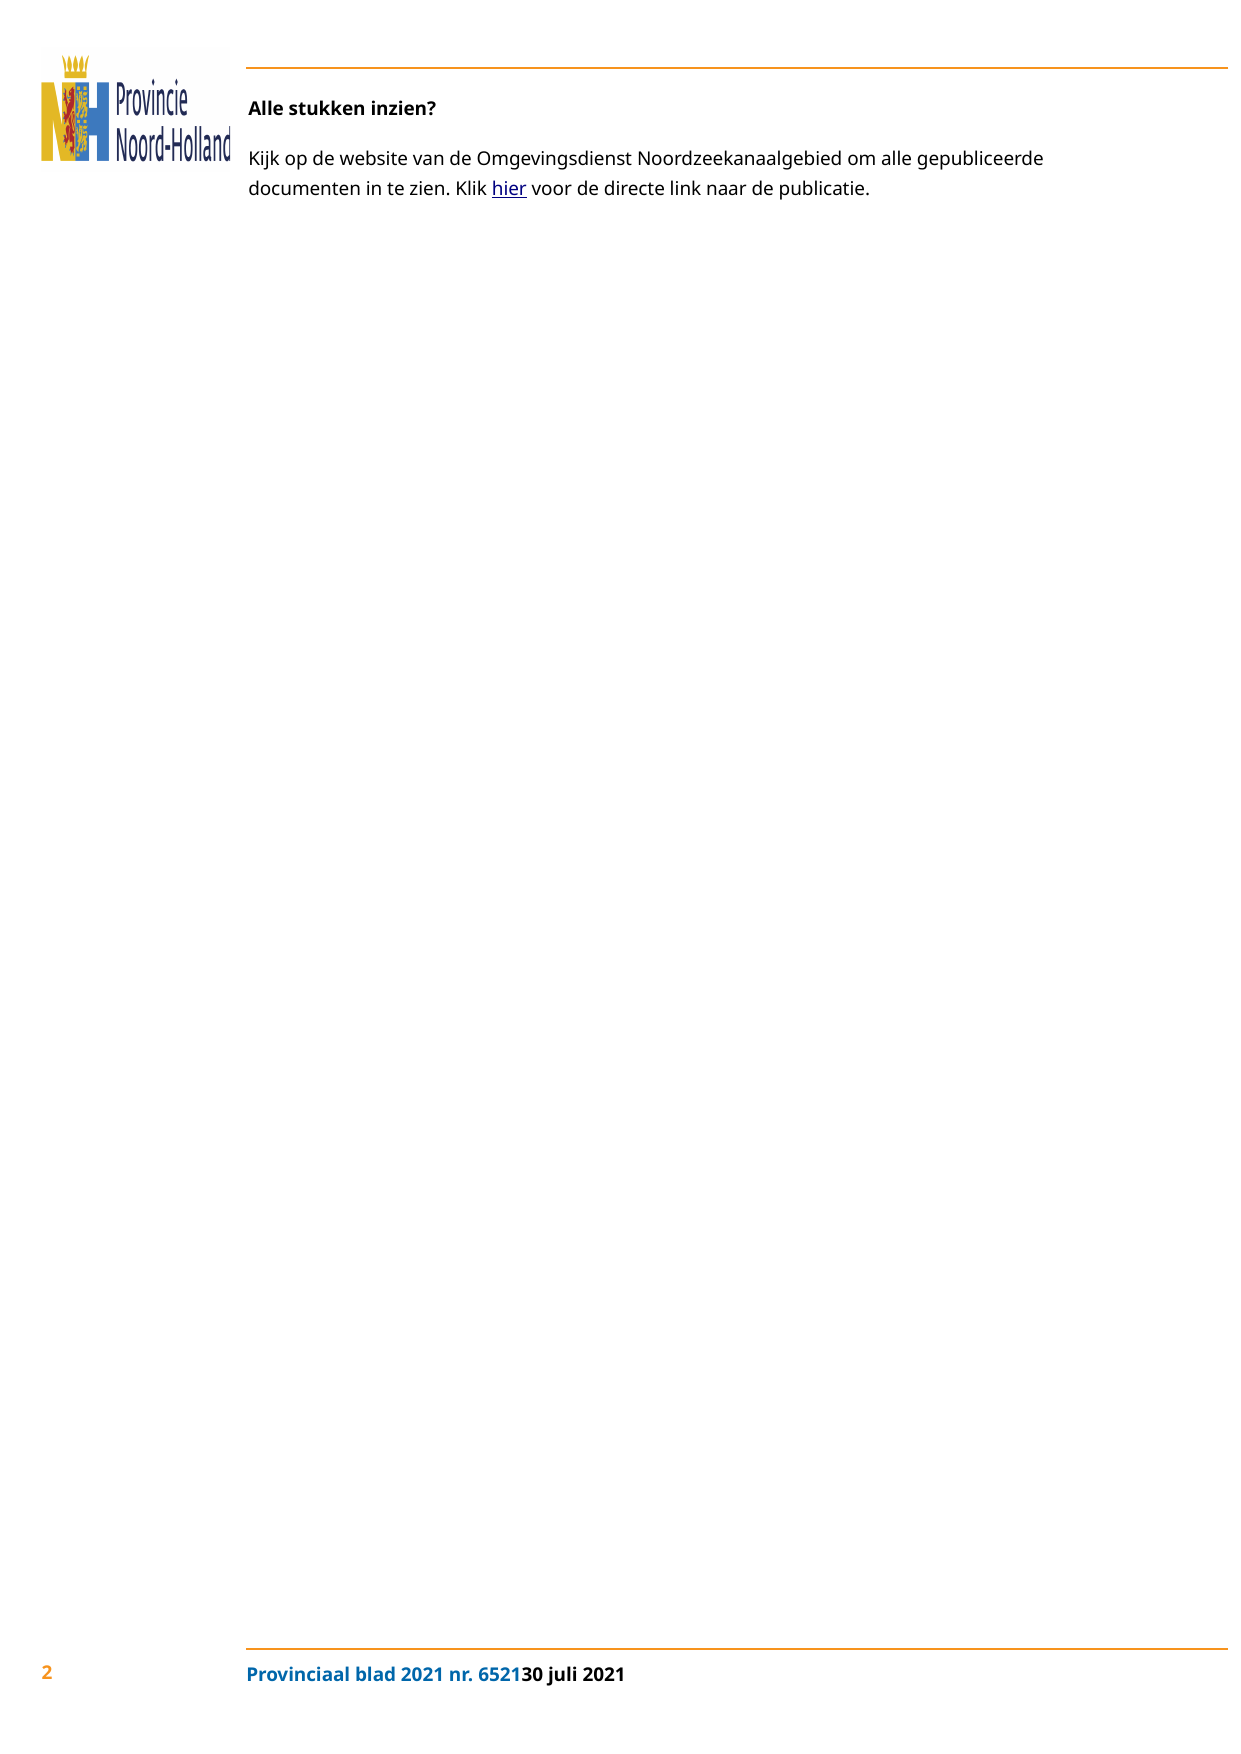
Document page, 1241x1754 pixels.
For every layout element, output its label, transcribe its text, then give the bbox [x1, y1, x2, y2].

text Kijk op de website van de Omgevingsdienst Noordzeekanaalgebied om alle gepubliceerde documenten in te zien. Klik hier voor de directe link naar de publicatie. [248, 145, 1152, 201]
text Alle stukken inzien? [248, 95, 1152, 121]
picture [41, 47, 231, 172]
